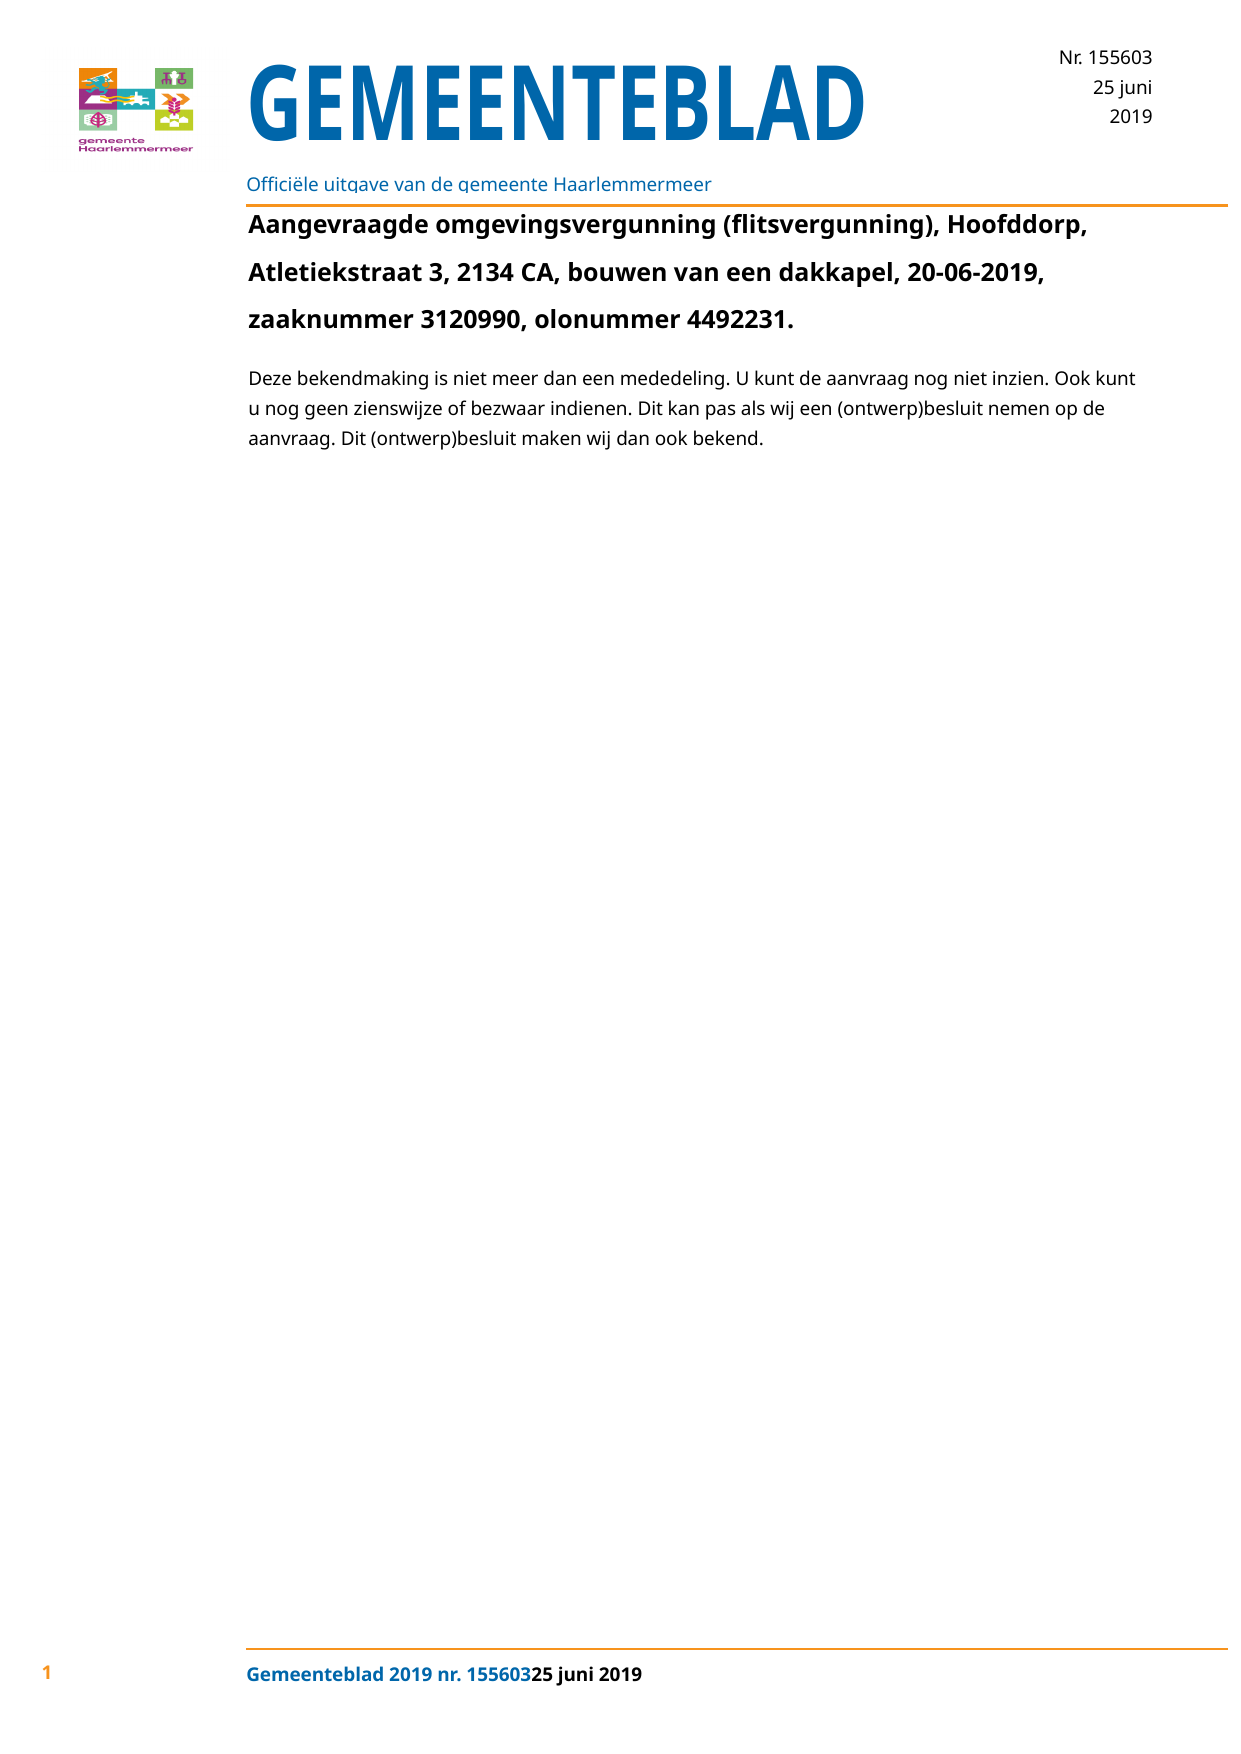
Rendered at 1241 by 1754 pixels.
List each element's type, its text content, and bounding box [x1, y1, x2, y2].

text Deze bekendmaking is niet meer dan een mededeling. U kunt de aanvraag nog niet inzien. Ook kunt u nog geen zienswijze of bezwaar indienen. Dit kan pas als wij een (ontwerp)besluit nemen op de aanvraag. Dit (ontwerp)besluit maken wij dan ook bekend. [248, 366, 1152, 450]
picture [41, 47, 231, 172]
text Aangevraagde omgevingsvergunning (flitsvergunning), Hoofddorp, Atletiekstraat 3, 2134 CA, bouwen van een dakkapel, 20-06-2019, zaaknummer 3120990, olonummer 4492231. [248, 207, 1152, 336]
